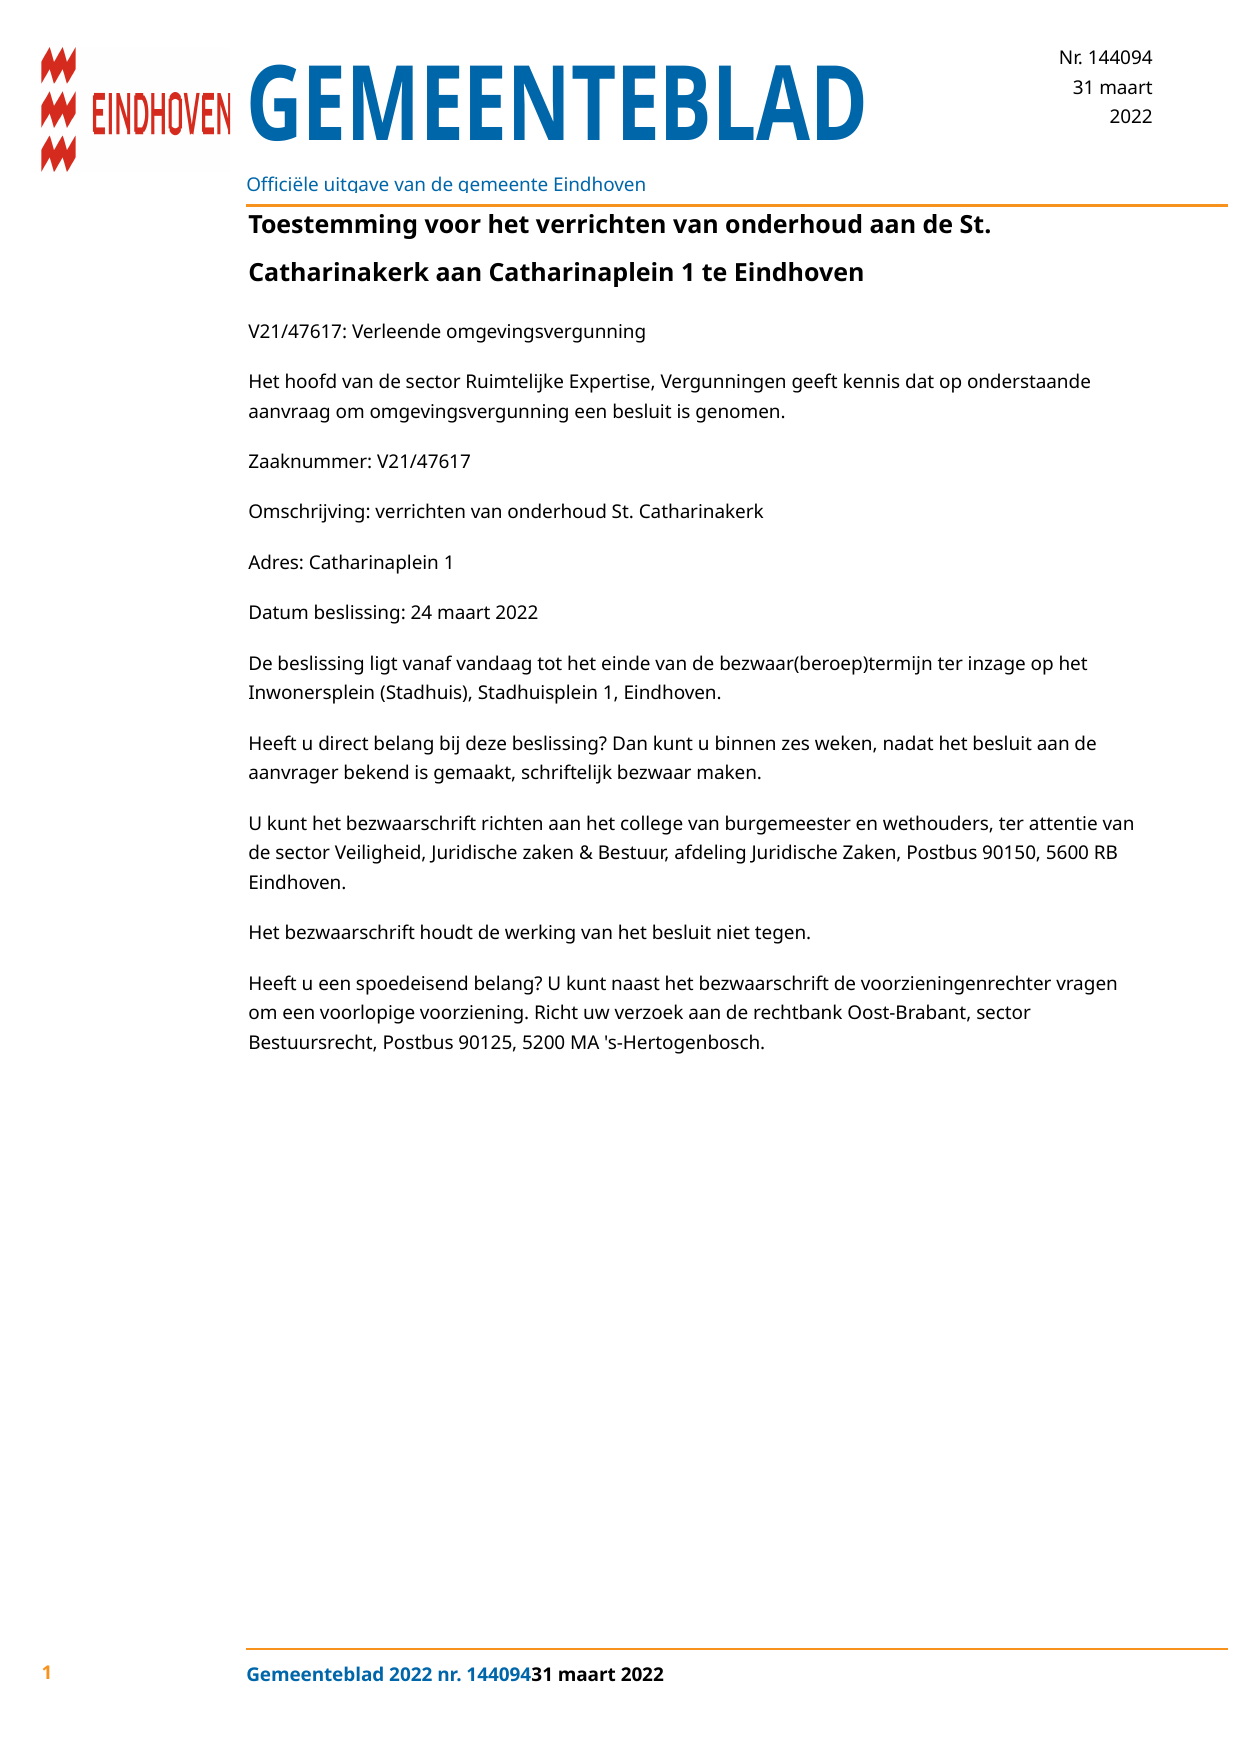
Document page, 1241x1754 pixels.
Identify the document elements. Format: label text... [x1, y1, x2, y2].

text Omschrijving: verrichten van onderhoud St. Catharinakerk [248, 499, 1152, 524]
text V21/47617: Verleende omgevingsvergunning [248, 318, 1152, 344]
text Heeft u een spoedeisend belang? U kunt naast het bezwaarschrift de voorzieningenrechter vragen om een voorlopige voorziening. Richt uw verzoek aan de rechtbank Oost-Brabant, sector Bestuursrecht, Postbus 90125, 5200 MA 's-Hertogenbosch. [248, 970, 1152, 1055]
text Het hoofd van de sector Ruimtelijke Expertise, Vergunningen geeft kennis dat op onderstaande aanvraag om omgevingsvergunning een besluit is genomen. [248, 368, 1152, 424]
text Heeft u direct belang bij deze beslissing? Dan kunt u binnen zes weken, nadat het besluit aan de aanvrager bekend is gemaakt, schriftelijk bezwaar maken. [248, 730, 1152, 785]
text De beslissing ligt vanaf vandaag tot het einde van de bezwaar(beroep)termijn ter inzage op het Inwonersplein (Stadhuis), Stadhuisplein 1, Eindhoven. [248, 650, 1152, 705]
picture [41, 47, 231, 172]
text Zaaknummer: V21/47617 [248, 448, 1152, 474]
text Datum beslissing: 24 maart 2022 [248, 599, 1152, 625]
text Adres: Catharinaplein 1 [248, 549, 1152, 575]
text Toestemming voor het verrichten van onderhoud aan de St. Catharinakerk aan Catharinaplein 1 te Eindhoven [248, 207, 1152, 288]
text U kunt het bezwaarschrift richten aan het college van burgemeester en wethouders, ter attentie van de sector Veiligheid, Juridische zaken & Bestuur, afdeling Juridische Zaken, Postbus 90150, 5600 RB Eindhoven. [248, 810, 1152, 895]
text Het bezwaarschrift houdt de werking van het besluit niet tegen. [248, 919, 1152, 945]
